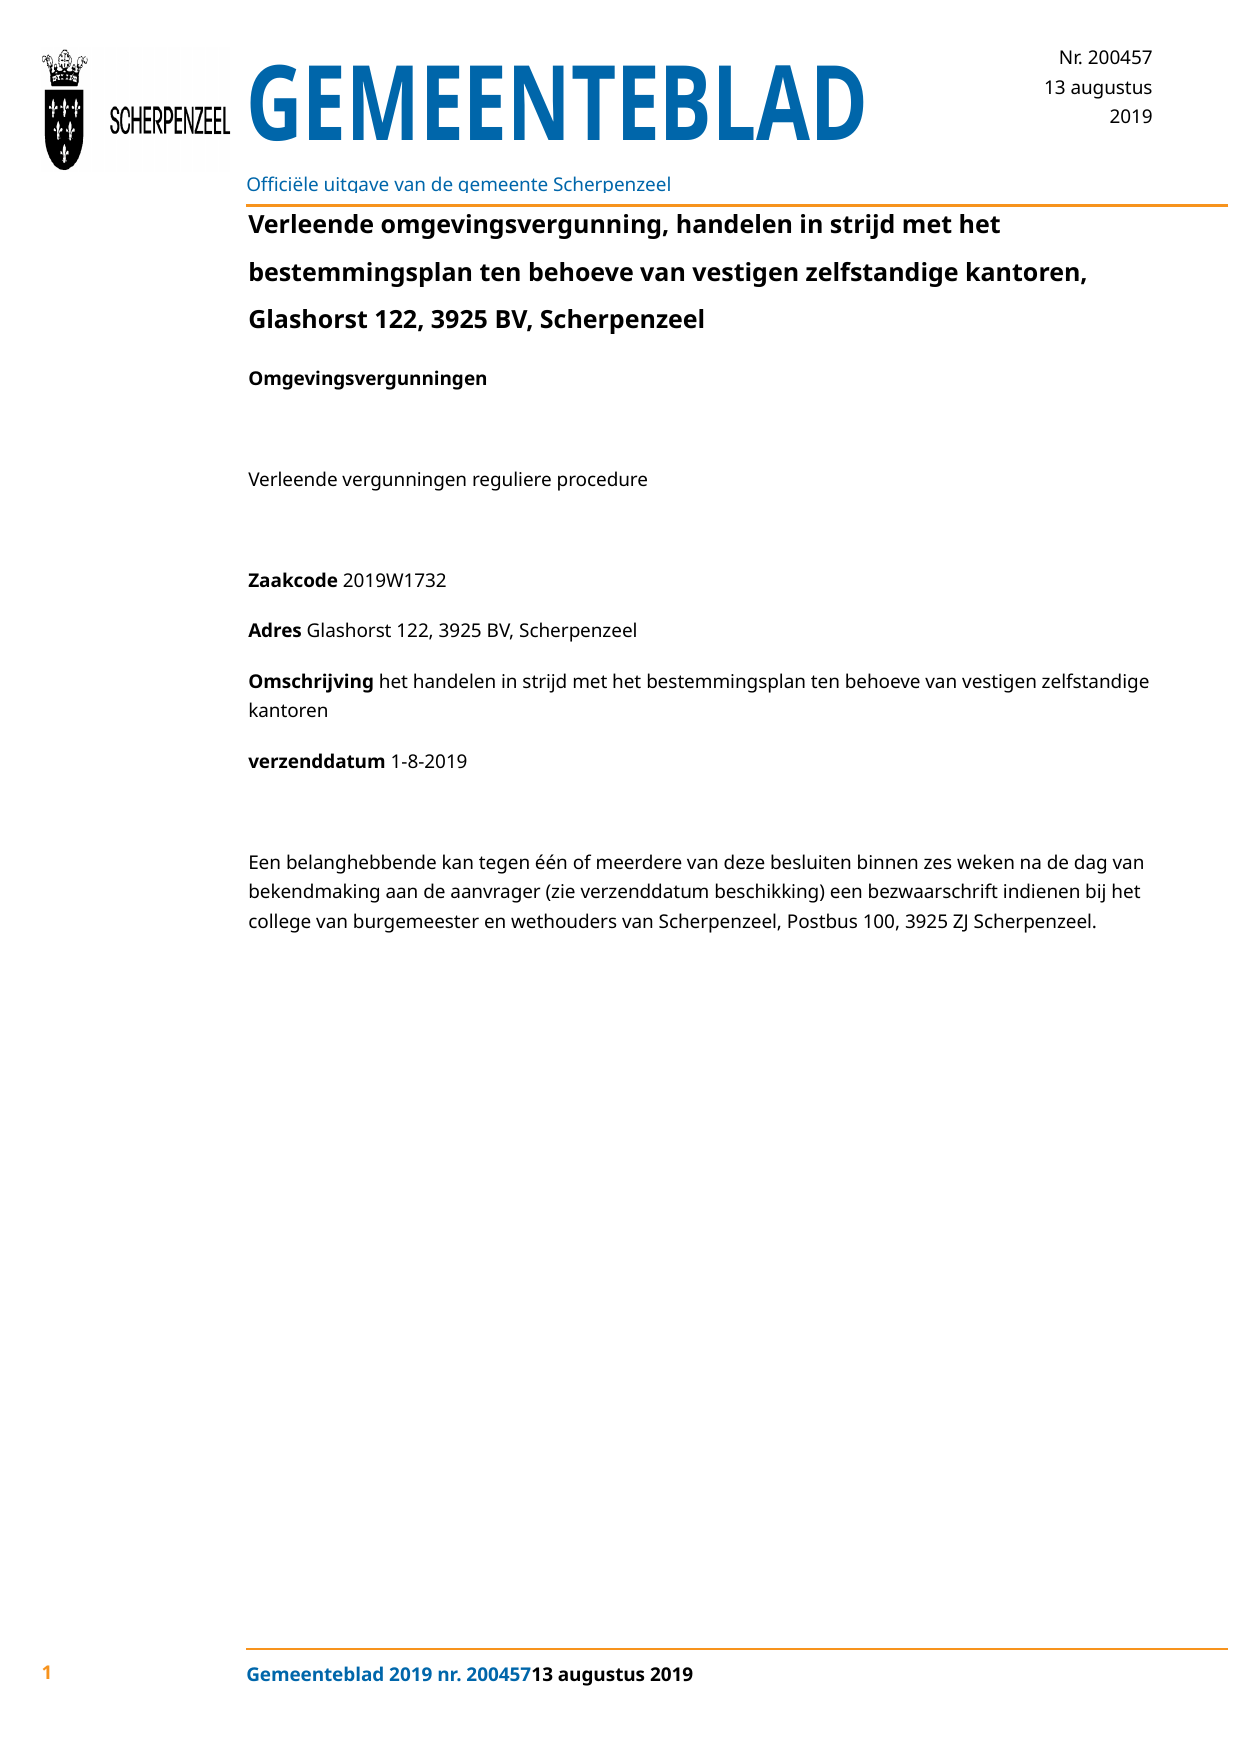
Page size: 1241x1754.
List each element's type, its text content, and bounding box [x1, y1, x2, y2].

text Omschrijving het handelen in strijd met het bestemmingsplan ten behoeve van vestigen zelfstandige kantoren [248, 668, 1152, 723]
text verzenddatum 1-8-2019 [248, 748, 1152, 774]
text Een belanghebbende kan tegen één of meerdere van deze besluiten binnen zes weken na de dag van bekendmaking aan de aanvrager (zie verzenddatum beschikking) een bezwaarschrift indienen bij het college van burgemeester en wethouders van Scherpenzeel, Postbus 100, 3925 ZJ Scherpenzeel. [248, 849, 1152, 934]
text Verleende omgevingsvergunning, handelen in strijd met het bestemmingsplan ten behoeve van vestigen zelfstandige kantoren, Glashorst 122, 3925 BV, Scherpenzeel [248, 207, 1152, 336]
text Verleende vergunningen reguliere procedure [248, 466, 1152, 492]
picture [41, 47, 231, 172]
text Adres Glashorst 122, 3925 BV, Scherpenzeel [248, 618, 1152, 643]
text Omgevingsvergunningen [248, 366, 1152, 391]
text Zaakcode 2019W1732 [248, 567, 1152, 593]
